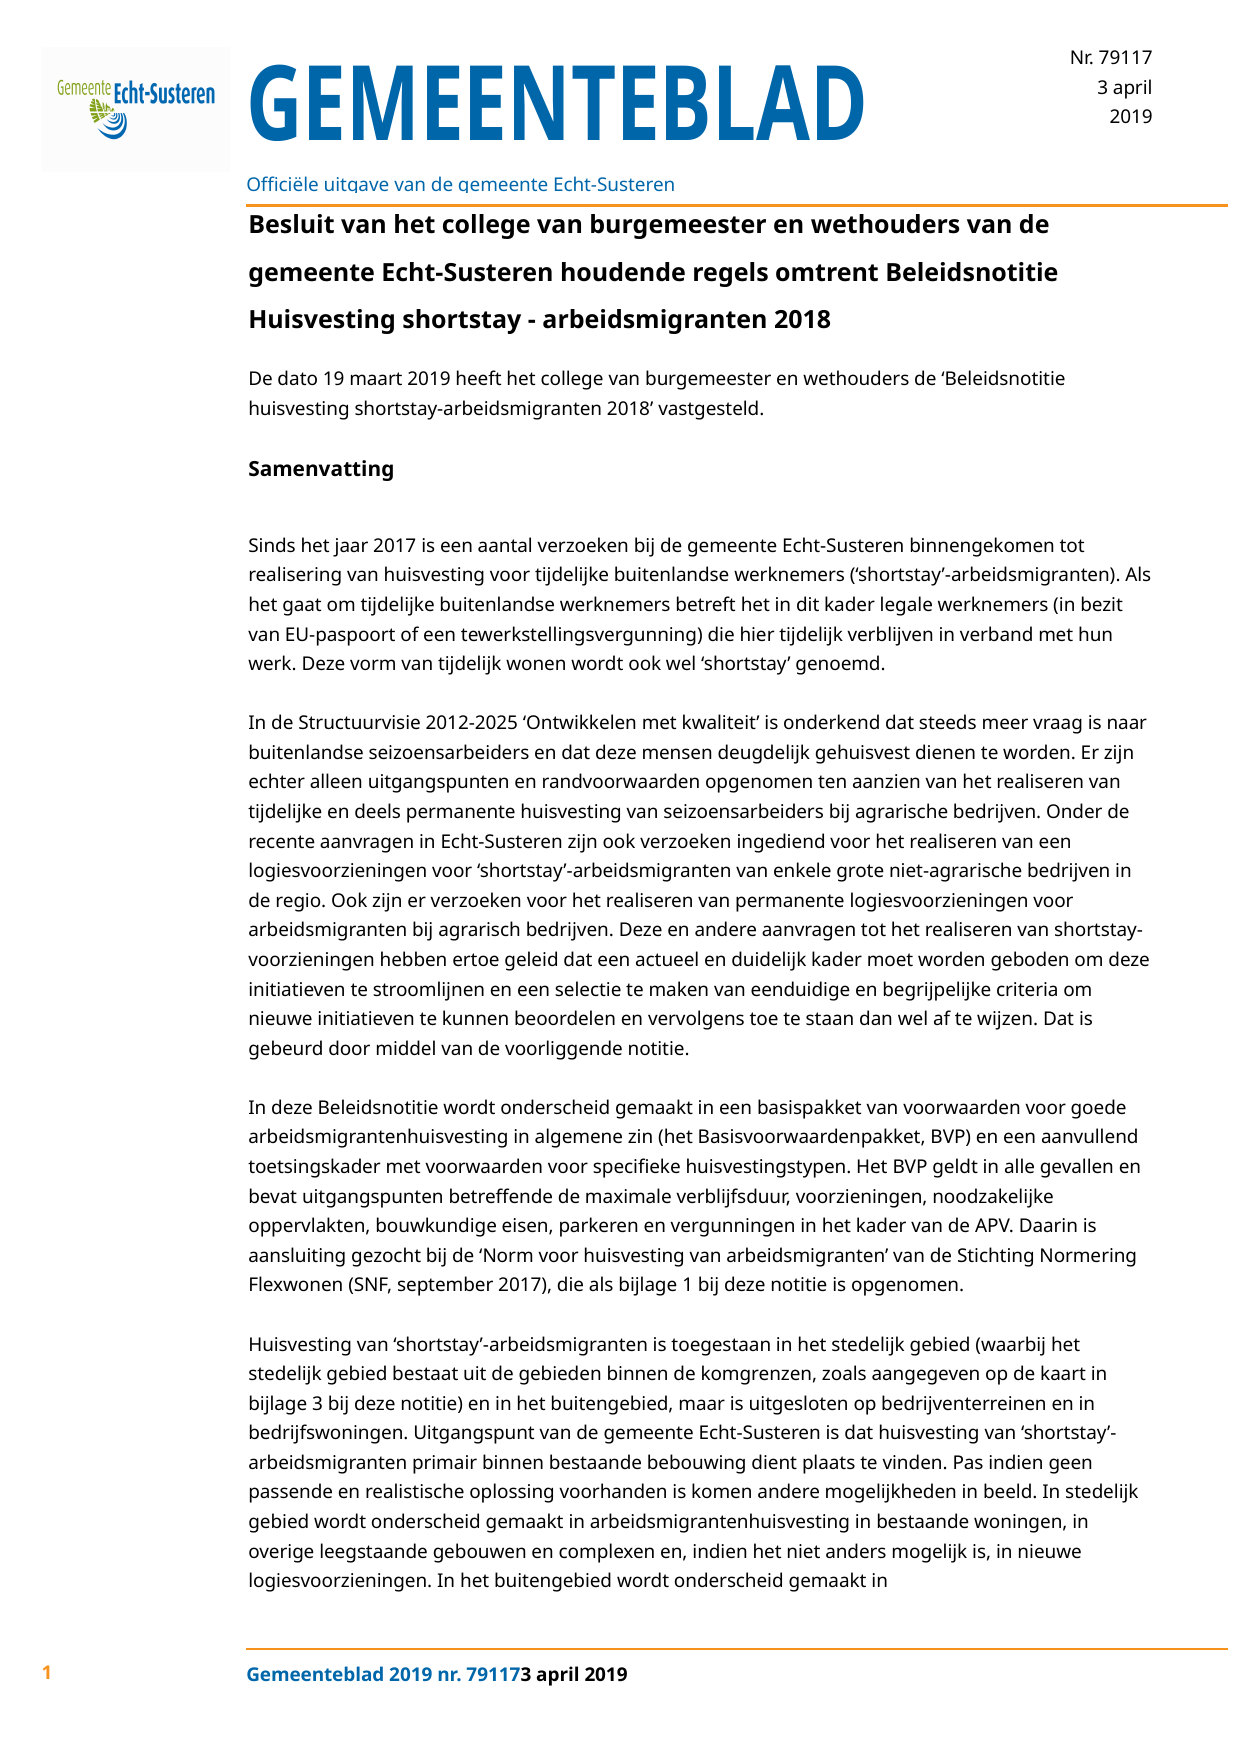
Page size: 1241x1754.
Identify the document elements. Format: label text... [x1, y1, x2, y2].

text Sinds het jaar 2017 is een aantal verzoeken bij de gemeente Echt-Susteren binnengekomen tot realisering van huisvesting voor tijdelijke buitenlandse werknemers (‘shortstay’-arbeidsmigranten). Als het gaat om tijdelijke buitenlandse werknemers betreft het in dit kader legale werknemers (in bezit van EU-paspoort of een tewerkstellingsvergunning) die hier tijdelijk verblijven in verband met hun werk. Deze vorm van tijdelijk wonen wordt ook wel ‘shortstay’ genoemd. [248, 532, 1152, 676]
text Besluit van het college van burgemeester en wethouders van de gemeente Echt-Susteren houdende regels omtrent Beleidsnotitie Huisvesting shortstay - arbeidsmigranten 2018 [248, 207, 1152, 336]
picture [41, 47, 231, 172]
text In deze Beleidsnotitie wordt onderscheid gemaakt in een basispakket van voorwaarden voor goede arbeidsmigrantenhuisvesting in algemene zin (het Basisvoorwaardenpakket, BVP) en een aanvullend toetsingskader met voorwaarden voor specifieke huisvestingstypen. Het BVP geldt in alle gevallen en bevat uitgangspunten betreffende de maximale verblijfsduur, voorzieningen, noodzakelijke oppervlakten, bouwkundige eisen, parkeren en vergunningen in het kader van de APV. Daarin is aansluiting gezocht bij de ‘Norm voor huisvesting van arbeidsmigranten’ van de Stichting Normering Flexwonen (SNF, september 2017), die als bijlage 1 bij deze notitie is opgenomen. [248, 1094, 1152, 1297]
text In de Structuurvisie 2012-2025 ‘Ontwikkelen met kwaliteit’ is onderkend dat steeds meer vraag is naar buitenlandse seizoensarbeiders en dat deze mensen deugdelijk gehuisvest dienen te worden. Er zijn echter alleen uitgangspunten en randvoorwaarden opgenomen ten aanzien van het realiseren van tijdelijke en deels permanente huisvesting van seizoensarbeiders bij agrarische bedrijven. Onder de recente aanvragen in Echt-Susteren zijn ook verzoeken ingediend voor het realiseren van een logiesvoorzieningen voor ‘shortstay’-arbeidsmigranten van enkele grote niet-agrarische bedrijven in de regio. Ook zijn er verzoeken voor het realiseren van permanente logiesvoorzieningen voor arbeidsmigranten bij agrarisch bedrijven. Deze en andere aanvragen tot het realiseren van shortstay-voorzieningen hebben ertoe geleid dat een actueel en duidelijk kader moet worden geboden om deze initiatieven te stroomlijnen en een selectie te maken van eenduidige en begrijpelijke criteria om nieuwe initiatieven te kunnen beoordelen en vervolgens toe te staan dan wel af te wijzen. Dat is gebeurd door middel van de voorliggende notitie. [248, 709, 1152, 1061]
text De dato 19 maart 2019 heeft het college van burgemeester en wethouders de ‘Beleidsnotitie huisvesting shortstay-arbeidsmigranten 2018’ vastgesteld. [248, 366, 1152, 421]
text Huisvesting van ‘shortstay’-arbeidsmigranten is toegestaan in het stedelijk gebied (waarbij het stedelijk gebied bestaat uit de gebieden binnen de komgrenzen, zoals aangegeven op de kaart in bijlage 3 bij deze notitie) en in het buitengebied, maar is uitgesloten op bedrijventerreinen en in bedrijfswoningen. Uitgangspunt van de gemeente Echt-Susteren is dat huisvesting van ‘shortstay’-arbeidsmigranten primair binnen bestaande bebouwing dient plaats te vinden. Pas indien geen passende en realistische oplossing voorhanden is komen andere mogelijkheden in beeld. In stedelijk gebied wordt onderscheid gemaakt in arbeidsmigrantenhuisvesting in bestaande woningen, in overige leegstaande gebouwen en complexen en, indien het niet anders mogelijk is, in nieuwe logiesvoorzieningen. In het buitengebied wordt onderscheid gemaakt in [248, 1331, 1152, 1593]
text Samenvatting [248, 454, 1152, 483]
